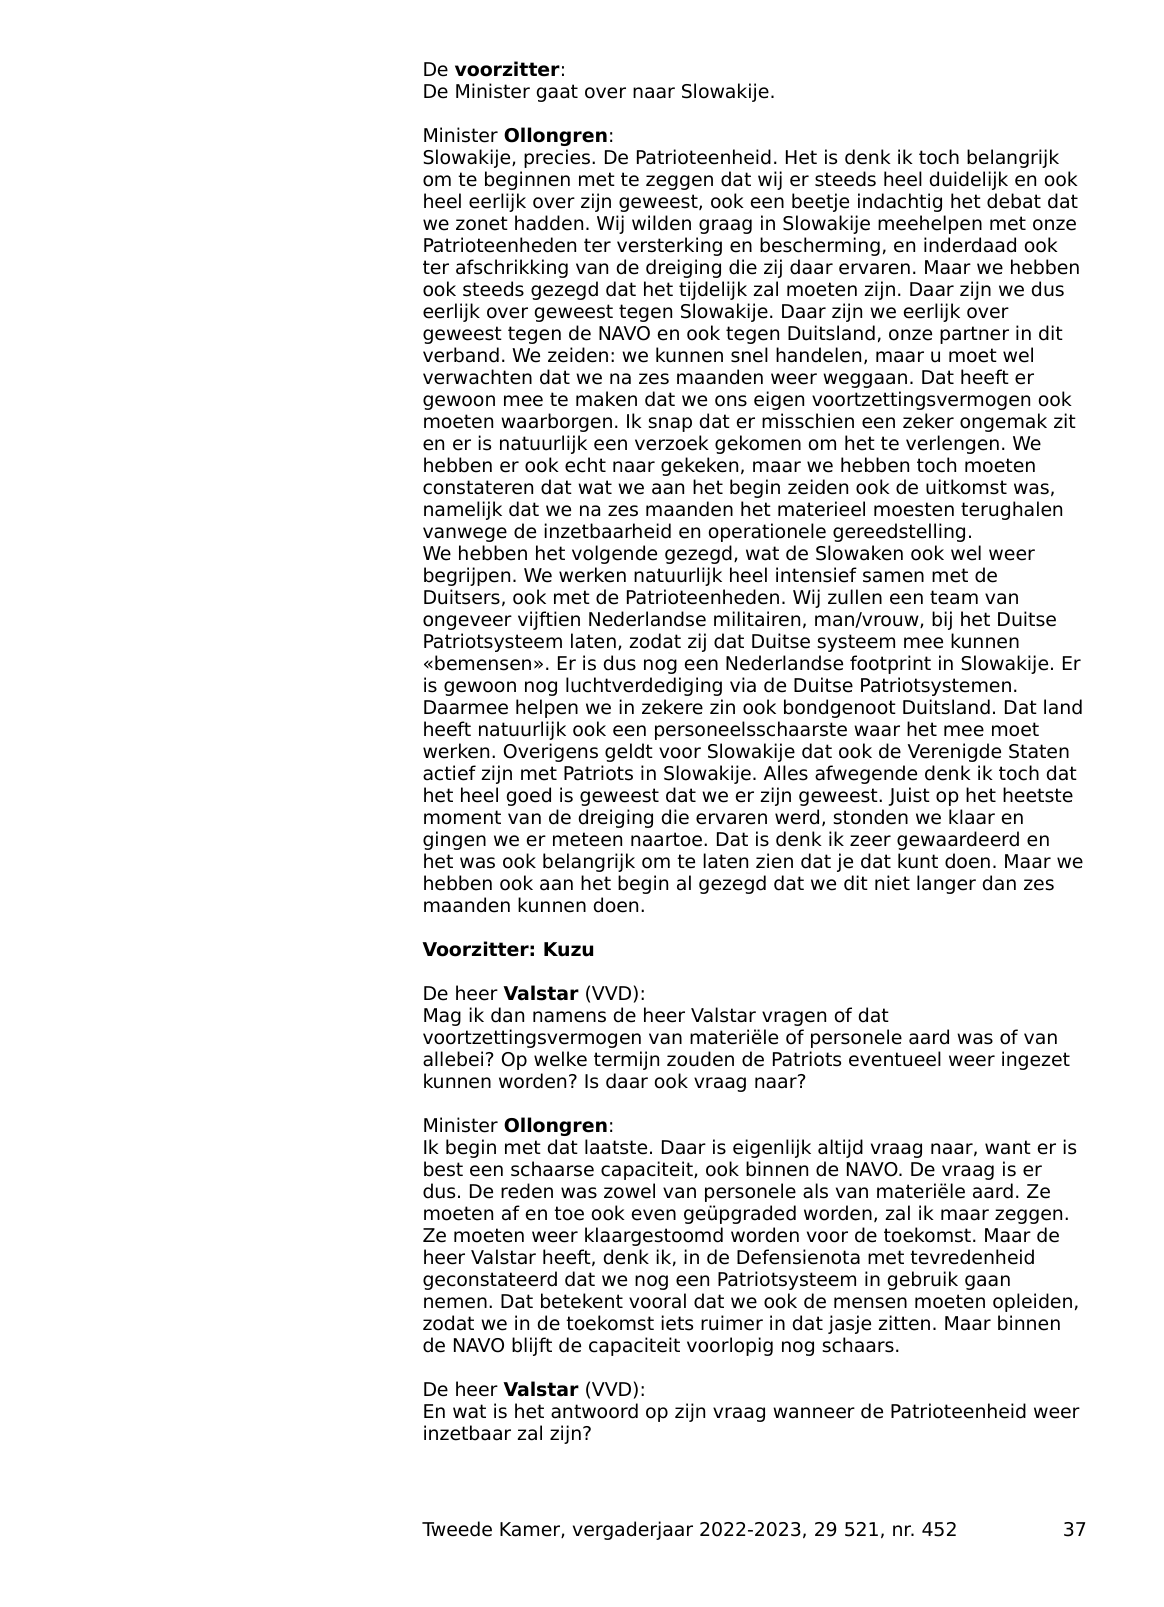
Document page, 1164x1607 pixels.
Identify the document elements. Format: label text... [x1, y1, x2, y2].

text De heer Valstar (VVD): [422, 1379, 1087, 1401]
text De Minister gaat over naar Slowakije. [422, 81, 1087, 103]
text De voorzitter: [422, 59, 1087, 81]
text Minister Ollongren: [422, 125, 1087, 147]
text We hebben het volgende gezegd, wat de Slowaken ook wel weer begrijpen. We werken natuurlijk heel intensief samen met de Duitsers, ook met de Patrioteenheden. Wij zullen een team van ongeveer vijftien Nederlandse militairen, man/vrouw, bij het Duitse Patriotsysteem laten, zodat zij dat Duitse systeem mee kunnen «bemensen». Er is dus nog een Nederlandse footprint in Slowakije. Er is gewoon nog luchtverdediging via de Duitse Patriotsystemen. Daarmee helpen we in zekere zin ook bondgenoot Duitsland. Dat land heeft natuurlijk ook een personeelsschaarste waar het mee moet werken. Overigens geldt voor Slowakije dat ook de Verenigde Staten actief zijn met Patriots in Slowakije. Alles afwegende denk ik toch dat het heel goed is geweest dat we er zijn geweest. Juist op het heetste moment van de dreiging die ervaren werd, stonden we klaar en gingen we er meteen naartoe. Dat is denk ik zeer gewaardeerd en het was ook belangrijk om te laten zien dat je dat kunt doen. Maar we hebben ook aan het begin al gezegd dat we dit niet langer dan zes maanden kunnen doen. [422, 543, 1087, 916]
subtitle Voorzitter: Kuzu [422, 939, 1087, 961]
text Minister Ollongren: [422, 1115, 1087, 1137]
text Ik begin met dat laatste. Daar is eigenlijk altijd vraag naar, want er is best een schaarse capaciteit, ook binnen de NAVO. De vraag is er dus. De reden was zowel van personele als van materiële aard. Ze moeten af en toe ook even geüpgraded worden, zal ik maar zeggen. Ze moeten weer klaargestoomd worden voor de toekomst. Maar de heer Valstar heeft, denk ik, in de Defensienota met tevredenheid geconstateerd dat we nog een Patriotsysteem in gebruik gaan nemen. Dat betekent vooral dat we ook de mensen moeten opleiden, zodat we in de toekomst iets ruimer in dat jasje zitten. Maar binnen de NAVO blijft de capaciteit voorlopig nog schaars. [422, 1137, 1087, 1357]
text Mag ik dan namens de heer Valstar vragen of dat voortzettingsvermogen van materiële of personele aard was of van allebei? Op welke termijn zouden de Patriots eventueel weer ingezet kunnen worden? Is daar ook vraag naar? [422, 1005, 1087, 1093]
text En wat is het antwoord op zijn vraag wanneer de Patrioteenheid weer inzetbaar zal zijn? [422, 1401, 1087, 1445]
text De heer Valstar (VVD): [422, 983, 1087, 1005]
text Slowakije, precies. De Patrioteenheid. Het is denk ik toch belangrijk om te beginnen met te zeggen dat wij er steeds heel duidelijk en ook heel eerlijk over zijn geweest, ook een beetje indachtig het debat dat we zonet hadden. Wij wilden graag in Slowakije meehelpen met onze Patrioteenheden ter versterking en bescherming, en inderdaad ook ter afschrikking van de dreiging die zij daar ervaren. Maar we hebben ook steeds gezegd dat het tijdelijk zal moeten zijn. Daar zijn we dus eerlijk over geweest tegen Slowakije. Daar zijn we eerlijk over geweest tegen de NAVO en ook tegen Duitsland, onze partner in dit verband. We zeiden: we kunnen snel handelen, maar u moet wel verwachten dat we na zes maanden weer weggaan. Dat heeft er gewoon mee te maken dat we ons eigen voortzettingsvermogen ook moeten waarborgen. Ik snap dat er misschien een zeker ongemak zit en er is natuurlijk een verzoek gekomen om het te verlengen. We hebben er ook echt naar gekeken, maar we hebben toch moeten constateren dat wat we aan het begin zeiden ook de uitkomst was, namelijk dat we na zes maanden het materieel moesten terughalen vanwege de inzetbaarheid en operationele gereedstelling. [422, 147, 1087, 543]
